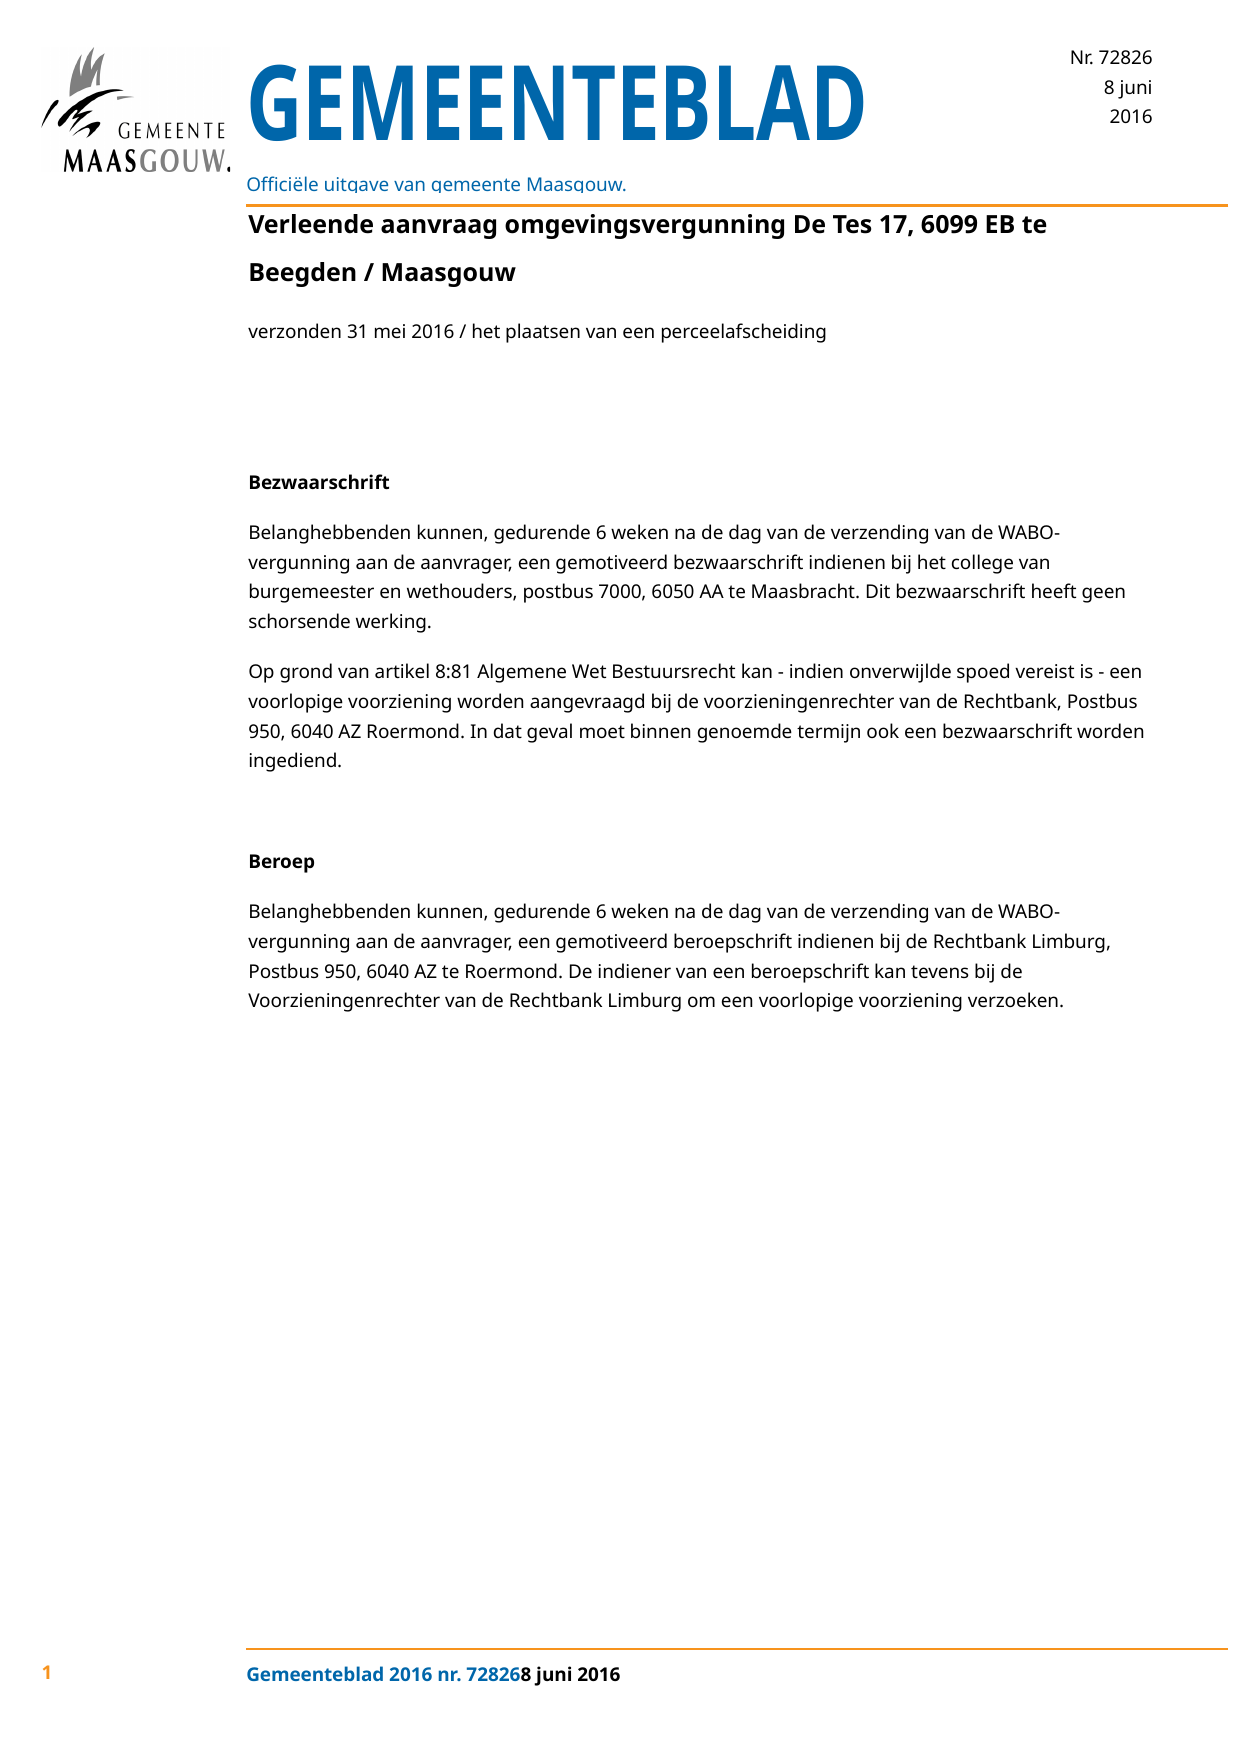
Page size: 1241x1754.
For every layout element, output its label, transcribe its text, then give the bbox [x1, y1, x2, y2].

picture [41, 47, 231, 172]
text Bezwaarschrift [248, 469, 1152, 495]
text Beroep [248, 848, 1152, 874]
text verzonden 31 mei 2016 / het plaatsen van een perceelafscheiding [248, 318, 1152, 344]
text Verleende aanvraag omgevingsvergunning De Tes 17, 6099 EB te Beegden / Maasgouw [248, 207, 1152, 288]
text Op grond van artikel 8:81 Algemene Wet Bestuursrecht kan - indien onverwijlde spoed vereist is - een voorlopige voorziening worden aangevraagd bij de voorzieningenrechter van de Rechtbank, Postbus 950, 6040 AZ Roermond. In dat geval moet binnen genoemde termijn ook een bezwaarschrift worden ingediend. [248, 659, 1152, 773]
text Belanghebbenden kunnen, gedurende 6 weken na de dag van de verzending van de WABO-vergunning aan de aanvrager, een gemotiveerd beroepschrift indienen bij de Rechtbank Limburg, Postbus 950, 6040 AZ te Roermond. De indiener van een beroepschrift kan tevens bij de Voorzieningenrechter van de Rechtbank Limburg om een voorlopige voorziening verzoeken. [248, 899, 1152, 1013]
text Belanghebbenden kunnen, gedurende 6 weken na de dag van de verzending van de WABO-vergunning aan de aanvrager, een gemotiveerd bezwaarschrift indienen bij het college van burgemeester en wethouders, postbus 7000, 6050 AA te Maasbracht. Dit bezwaarschrift heeft geen schorsende werking. [248, 519, 1152, 634]
